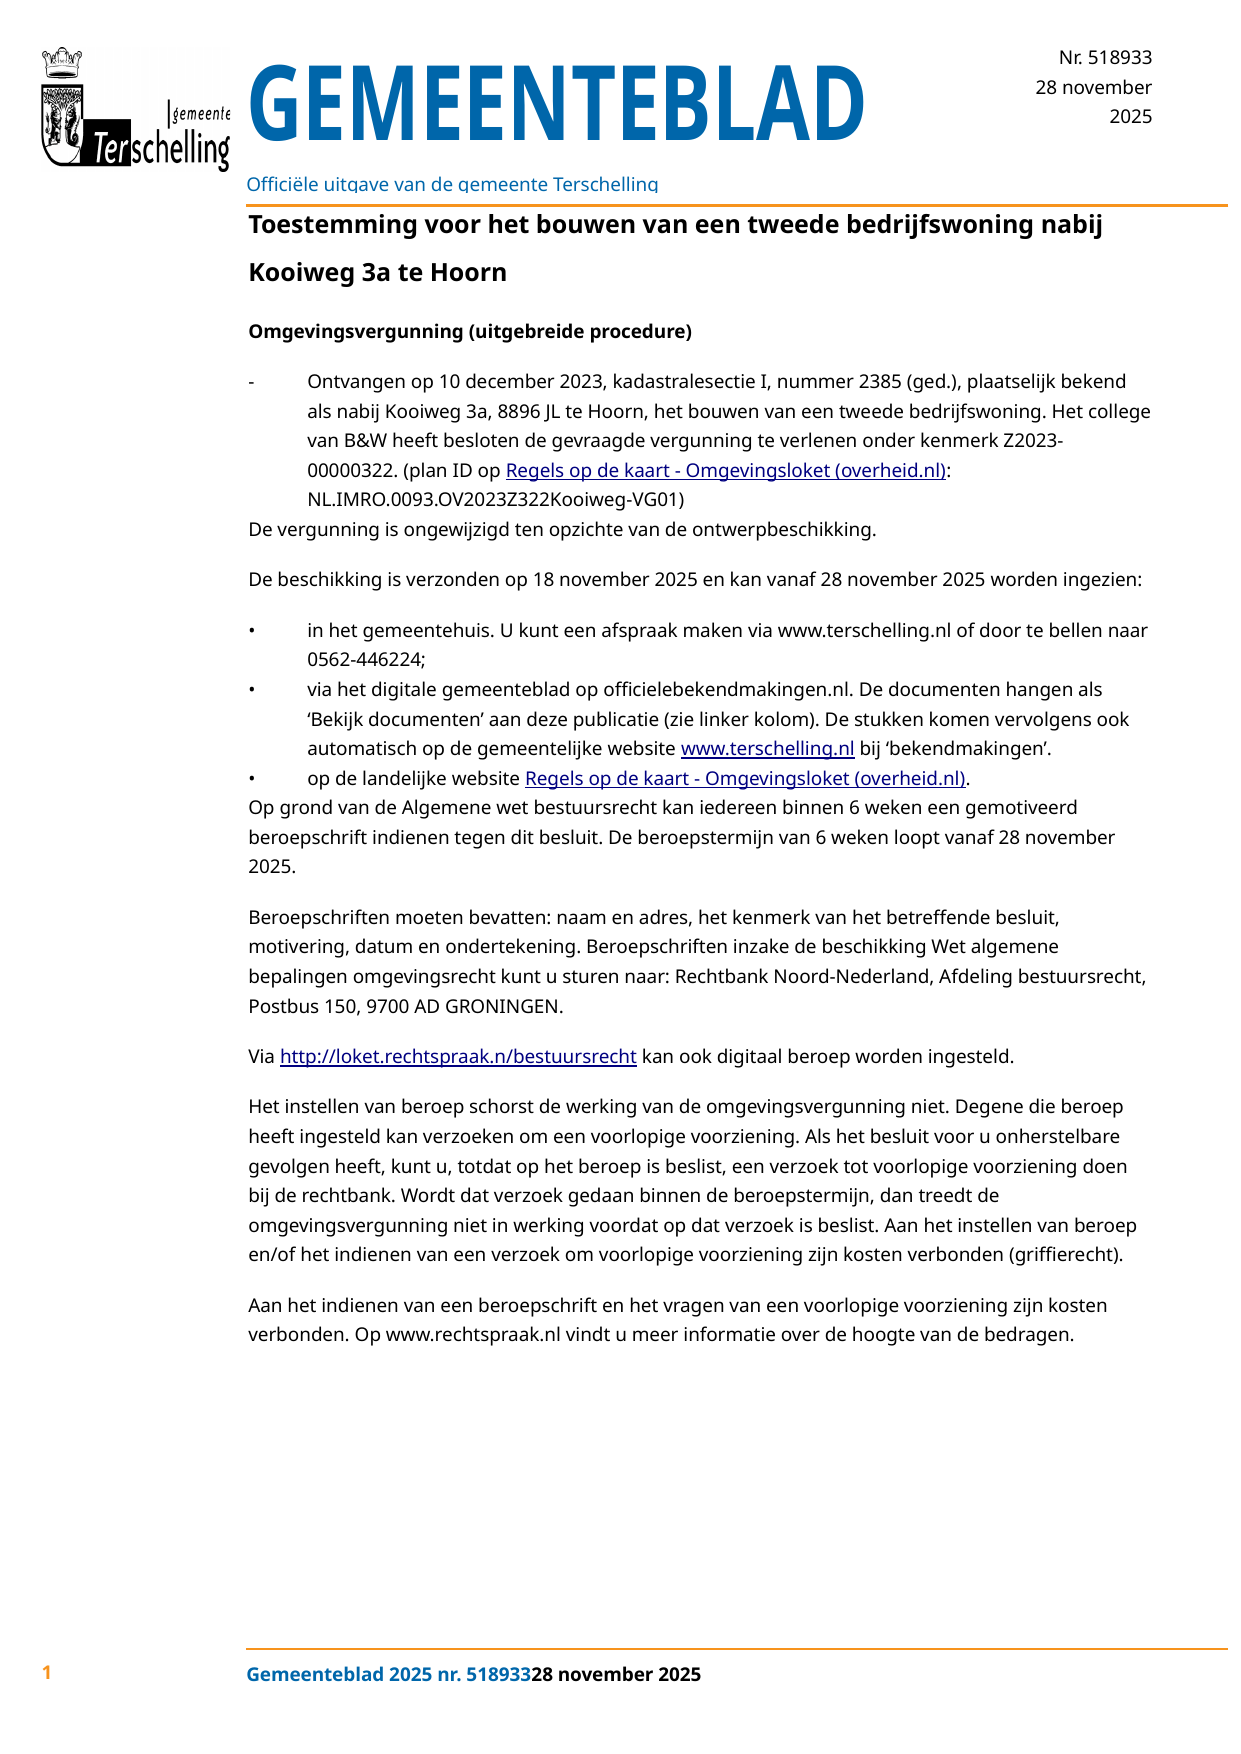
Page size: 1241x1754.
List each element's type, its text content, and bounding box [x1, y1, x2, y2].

text De vergunning is ongewijzigd ten opzichte van de ontwerpbeschikking. [248, 516, 1152, 542]
text Toestemming voor het bouwen van een tweede bedrijfswoning nabij Kooiweg 3a te Hoorn [248, 207, 1152, 288]
text Omgevingsvergunning (uitgebreide procedure) [248, 318, 1152, 344]
list op de landelijke website Regels op de kaart - Omgevingsloket (overheid.nl). [248, 765, 1152, 791]
text Via http://loket.rechtspraak.n/bestuursrecht kan ook digitaal beroep worden ingesteld. [248, 1043, 1152, 1069]
picture [41, 47, 231, 172]
text Op grond van de Algemene wet bestuursrecht kan iedereen binnen 6 weken een gemotiveerd beroepschrift indienen tegen dit besluit. De beroepstermijn van 6 weken loopt vanaf 28 november 2025. [248, 794, 1152, 879]
text Beroepschriften moeten bevatten: naam en adres, het kenmerk van het betreffende besluit, motivering, datum en ondertekening. Beroepschriften inzake de beschikking Wet algemene bepalingen omgevingsrecht kunt u sturen naar: Rechtbank Noord-Nederland, Afdeling bestuursrecht, Postbus 150, 9700 AD GRONINGEN. [248, 904, 1152, 1019]
list Ontvangen op 10 december 2023, kadastralesectie I, nummer 2385 (ged.), plaatselijk bekend als nabij Kooiweg 3a, 8896 JL te Hoorn, het bouwen van een tweede bedrijfswoning. Het college van B&W heeft besloten de gevraagde vergunning te verlenen onder kenmerk Z2023-00000322. (plan ID op Regels op de kaart - Omgevingsloket (overheid.nl): NL.IMRO.0093.OV2023Z322Kooiweg-VG01) [248, 368, 1152, 512]
text De beschikking is verzonden op 18 november 2025 en kan vanaf 28 november 2025 worden ingezien: [248, 567, 1152, 592]
list via het digitale gemeenteblad op officielebekendmakingen.nl. De documenten hangen als ‘Bekijk documenten’ aan deze publicatie (zie linker kolom). De stukken komen vervolgens ook automatisch op de gemeentelijke website www.terschelling.nl bij ‘bekendmakingen’. [248, 676, 1152, 761]
list in het gemeentehuis. U kunt een afspraak maken via www.terschelling.nl of door te bellen naar 0562-446224; [248, 617, 1152, 672]
text Aan het indienen van een beroepschrift en het vragen van een voorlopige voorziening zijn kosten verbonden. Op www.rechtspraak.nl vindt u meer informatie over de hoogte van de bedragen. [248, 1292, 1152, 1347]
text Het instellen van beroep schorst de werking van de omgevingsvergunning niet. Degene die beroep heeft ingesteld kan verzoeken om een voorlopige voorziening. Als het besluit voor u onherstelbare gevolgen heeft, kunt u, totdat op het beroep is beslist, een verzoek tot voorlopige voorziening doen bij de rechtbank. Wordt dat verzoek gedaan binnen de beroepstermijn, dan treedt de omgevingsvergunning niet in werking voordat op dat verzoek is beslist. Aan het instellen van beroep en/of het indienen van een verzoek om voorlopige voorziening zijn kosten verbonden (griffierecht). [248, 1094, 1152, 1267]
